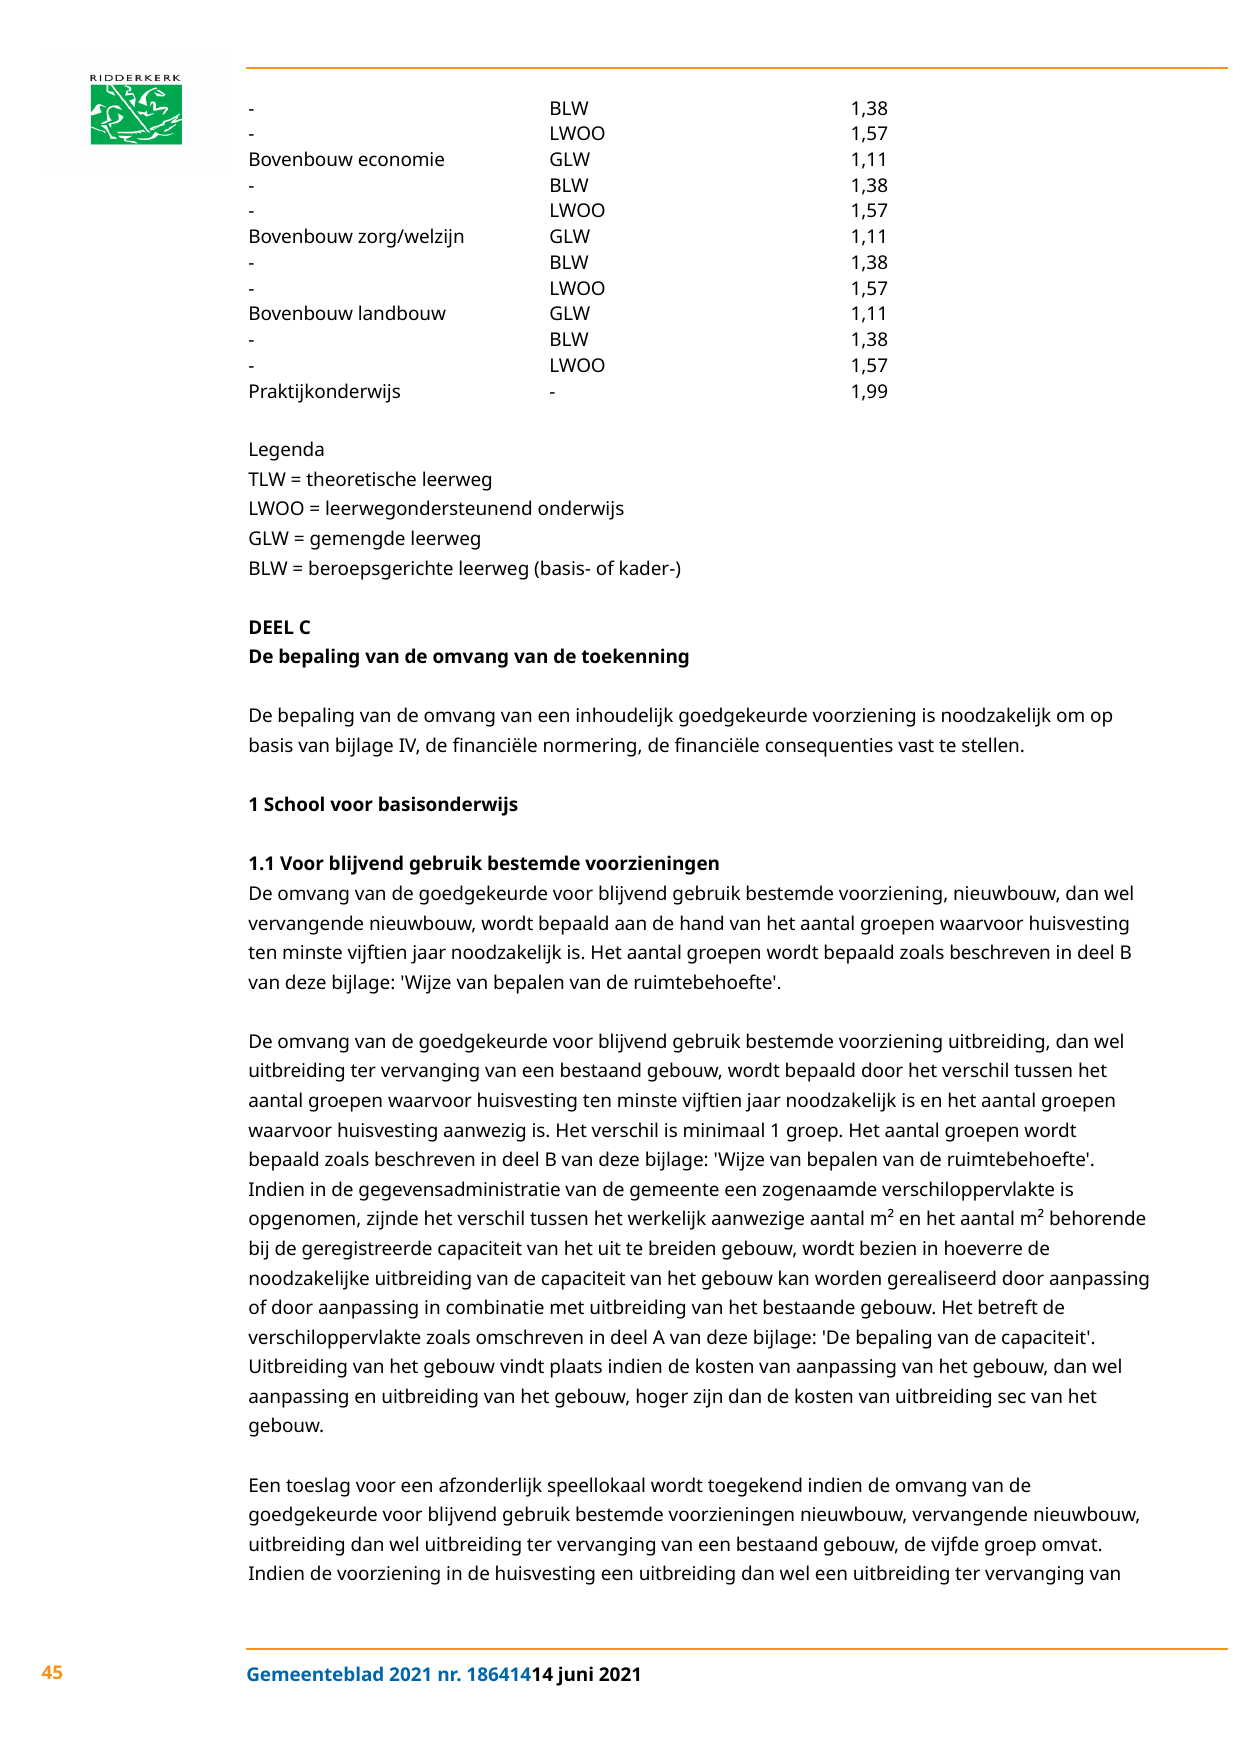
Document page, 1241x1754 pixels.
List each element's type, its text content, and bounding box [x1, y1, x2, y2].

picture [41, 47, 231, 172]
table_cell - [248, 198, 549, 223]
text De bepaling van de omvang van een inhoudelijk goedgekeurde voorziening is noodzakelijk om op basis van bijlage IV, de financiële normering, de financiële consequenties vast te stellen. [248, 703, 1152, 758]
table_cell LWOO [549, 198, 850, 223]
table_cell - [248, 172, 549, 198]
text Een toeslag voor een afzonderlijk speellokaal wordt toegekend indien de omvang van de goedgekeurde voor blijvend gebruik bestemde voorzieningen nieuwbouw, vervangende nieuwbouw, uitbreiding dan wel uitbreiding ter vervanging van een bestaand gebouw, de vijfde groep omvat. Indien de voorziening in de huisvesting een uitbreiding dan wel een uitbreiding ter vervanging van [248, 1472, 1152, 1586]
table_cell GLW [549, 224, 850, 249]
table_cell LWOO [549, 352, 850, 378]
text BLW = beroepsgerichte leerweg (basis- of kader-) [248, 555, 1152, 580]
table_cell 1,38 [850, 249, 1152, 275]
table_cell - [248, 275, 549, 301]
table_cell 1,38 [850, 95, 1152, 121]
table_cell - [549, 378, 850, 403]
text DEEL C [248, 614, 1152, 639]
table_cell Bovenbouw economie [248, 146, 549, 172]
table_cell 1,38 [850, 326, 1152, 352]
table_cell BLW [549, 172, 850, 198]
table_cell Bovenbouw zorg/welzijn [248, 224, 549, 249]
table_cell 1,99 [850, 378, 1152, 403]
table_cell - [248, 95, 549, 121]
table_cell BLW [549, 326, 850, 352]
text De omvang van de goedgekeurde voor blijvend gebruik bestemde voorziening uitbreiding, dan wel uitbreiding ter vervanging van een bestaand gebouw, wordt bepaald door het verschil tussen het aantal groepen waarvoor huisvesting ten minste vijftien jaar noodzakelijk is en het aantal groepen waarvoor huisvesting aanwezig is. Het verschil is minimaal 1 groep. Het aantal groepen wordt bepaald zoals beschreven in deel B van deze bijlage: 'Wijze van bepalen van de ruimtebehoefte'. Indien in de gegevensadministratie van de gemeente een zogenaamde verschiloppervlakte is opgenomen, zijnde het verschil tussen het werkelijk aanwezige aantal m² en het aantal m² behorende bij de geregistreerde capaciteit van het uit te breiden gebouw, wordt bezien in hoeverre de noodzakelijke uitbreiding van de capaciteit van het gebouw kan worden gerealiseerd door aanpassing of door aanpassing in combinatie met uitbreiding van het bestaande gebouw. Het betreft de verschiloppervlakte zoals omschreven in deel A van deze bijlage: 'De bepaling van de capaciteit'. Uitbreiding van het gebouw vindt plaats indien de kosten van aanpassing van het gebouw, dan wel aanpassing en uitbreiding van het gebouw, hoger zijn dan de kosten van uitbreiding sec van het gebouw. [248, 1028, 1152, 1438]
table_cell 1,11 [850, 224, 1152, 249]
table_cell - [248, 249, 549, 275]
table_cell 1,57 [850, 275, 1152, 301]
text De omvang van de goedgekeurde voor blijvend gebruik bestemde voorziening, nieuwbouw, dan wel vervangende nieuwbouw, wordt bepaald aan de hand van het aantal groepen waarvoor huisvesting ten minste vijftien jaar noodzakelijk is. Het aantal groepen wordt bepaald zoals beschreven in deel B van deze bijlage: 'Wijze van bepalen van de ruimtebehoefte'. [248, 880, 1152, 994]
table_cell GLW [549, 301, 850, 326]
text LWOO = leerwegondersteunend onderwijs [248, 496, 1152, 521]
table_cell - [248, 326, 549, 352]
text GLW = gemengde leerweg [248, 525, 1152, 551]
table_cell Praktijkonderwijs [248, 378, 549, 403]
table_cell LWOO [549, 275, 850, 301]
table_cell 1,11 [850, 301, 1152, 326]
table_cell 1,57 [850, 352, 1152, 378]
table_cell - [248, 352, 549, 378]
table_cell 1,38 [850, 172, 1152, 198]
text 1.1 Voor blijvend gebruik bestemde voorzieningen [248, 851, 1152, 876]
table_cell Bovenbouw landbouw [248, 301, 549, 326]
table_cell 1,57 [850, 198, 1152, 223]
text De bepaling van de omvang van de toekenning [248, 643, 1152, 669]
table_cell 1,11 [850, 146, 1152, 172]
text Legenda [248, 436, 1152, 462]
table_cell 1,57 [850, 121, 1152, 146]
text 1 School voor basisonderwijs [248, 791, 1152, 817]
table_cell - [248, 121, 549, 146]
table_cell GLW [549, 146, 850, 172]
table_cell LWOO [549, 121, 850, 146]
table_cell BLW [549, 95, 850, 121]
table_cell BLW [549, 249, 850, 275]
text TLW = theoretische leerweg [248, 466, 1152, 492]
